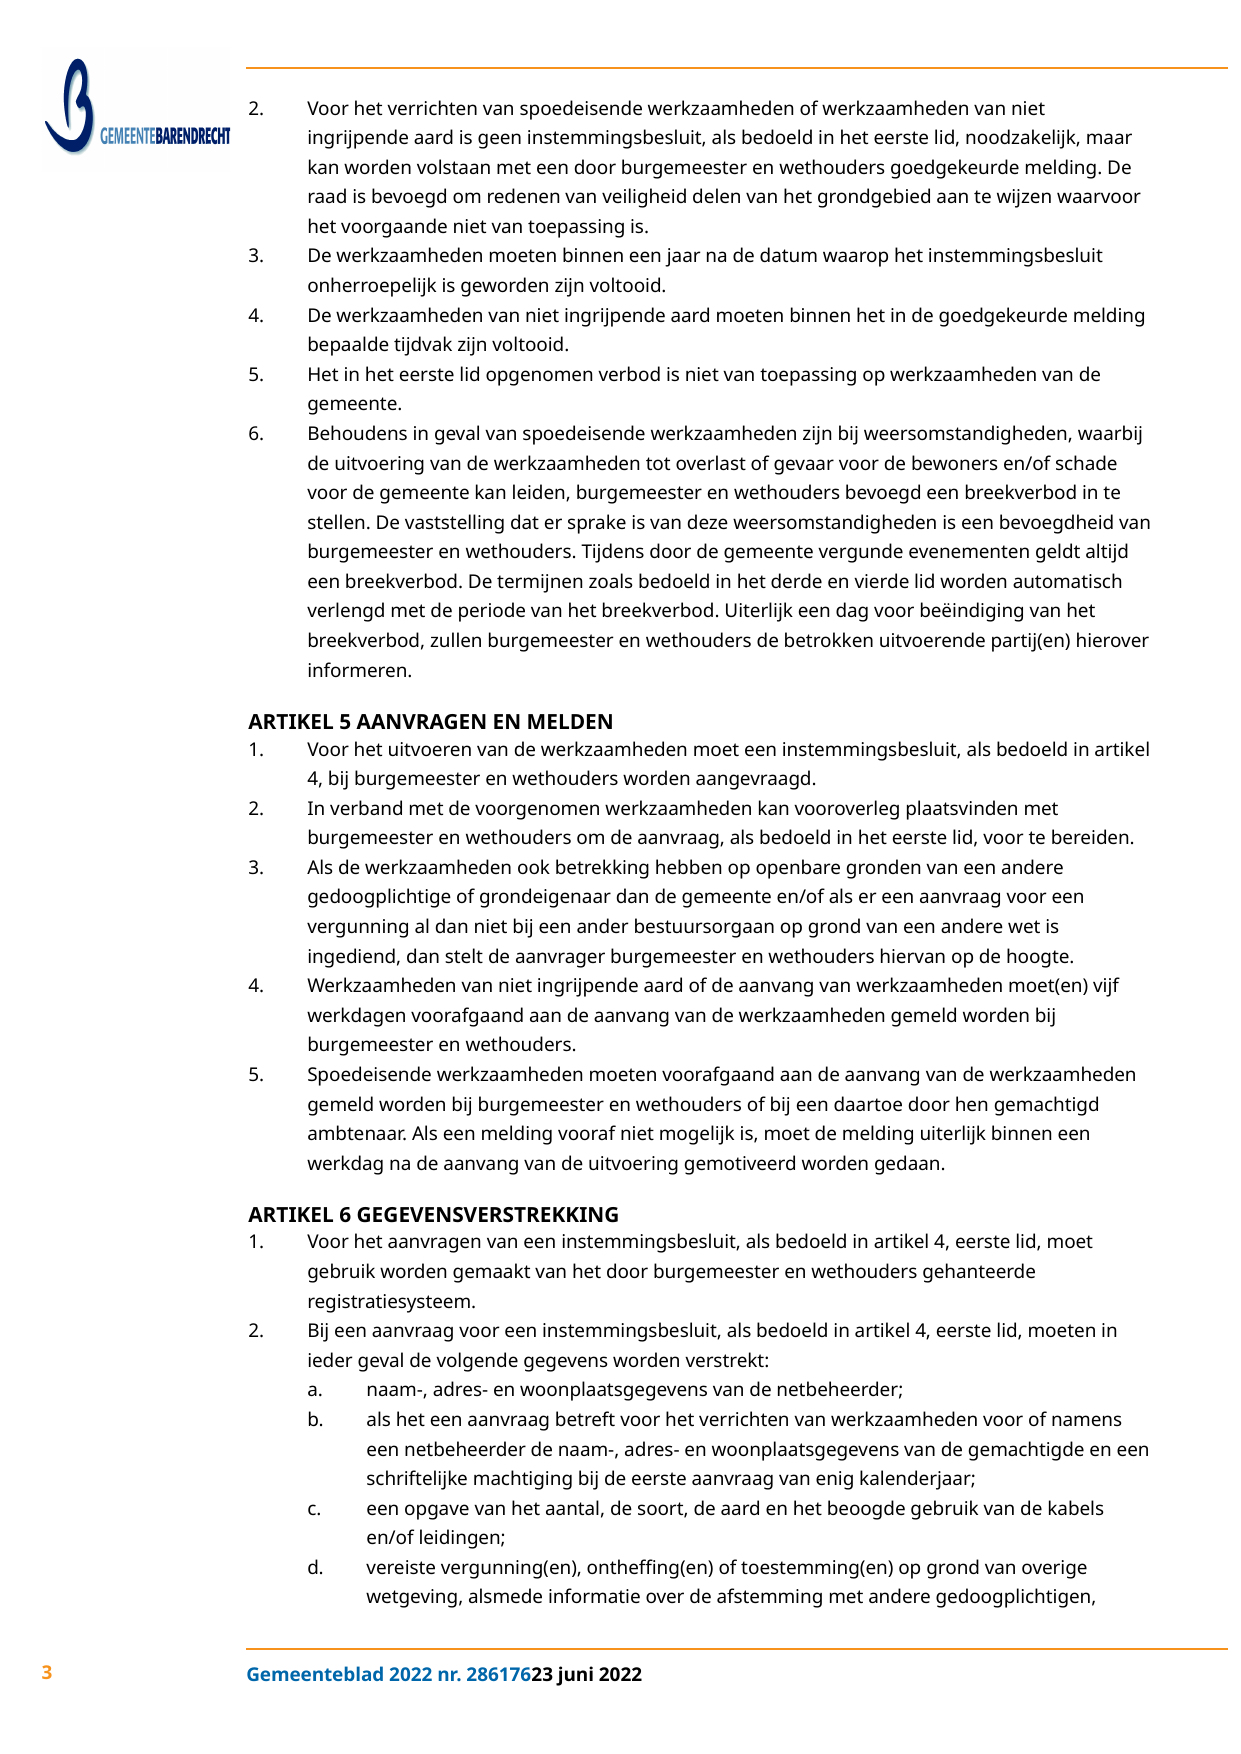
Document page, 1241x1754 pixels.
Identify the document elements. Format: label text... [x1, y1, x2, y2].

picture [41, 47, 231, 172]
list Voor het uitvoeren van de werkzaamheden moet een instemmingsbesluit, als bedoeld in artikel 4, bij burgemeester en wethouders worden aangevraagd. [248, 736, 1152, 791]
list Spoedeisende werkzaamheden moeten voorafgaand aan de aanvang van de werkzaamheden gemeld worden bij burgemeester en wethouders of bij een daartoe door hen gemachtigd ambtenaar. Als een melding vooraf niet mogelijk is, moet de melding uiterlijk binnen een werkdag na de aanvang van de uitvoering gemotiveerd worden gedaan. [248, 1061, 1152, 1176]
list De werkzaamheden van niet ingrijpende aard moeten binnen het in de goedgekeurde melding bepaalde tijdvak zijn voltooid. [248, 302, 1152, 357]
list een opgave van het aantal, de soort, de aard en het beoogde gebruik van de kabels en/of leidingen; [307, 1495, 1152, 1550]
list naam-, adres- en woonplaatsgegevens van de netbeheerder; [307, 1377, 1152, 1402]
list Bij een aanvraag voor een instemmingsbesluit, als bedoeld in artikel 4, eerste lid, moeten in ieder geval de volgende gegevens worden verstrekt: [248, 1317, 1152, 1373]
list In verband met de voorgenomen werkzaamheden kan vooroverleg plaatsvinden met burgemeester en wethouders om de aanvraag, als bedoeld in het eerste lid, voor te bereiden. [248, 795, 1152, 850]
list Voor het aanvragen van een instemmingsbesluit, als bedoeld in artikel 4, eerste lid, moet gebruik worden gemaakt van het door burgemeester en wethouders gehanteerde registratiesysteem. [248, 1229, 1152, 1314]
list Werkzaamheden van niet ingrijpende aard of de aanvang van werkzaamheden moet(en) vijf werkdagen voorafgaand aan de aanvang van de werkzaamheden gemeld worden bij burgemeester en wethouders. [248, 972, 1152, 1057]
list De werkzaamheden moeten binnen een jaar na de datum waarop het instemmingsbesluit onherroepelijk is geworden zijn voltooid. [248, 243, 1152, 298]
list Voor het verrichten van spoedeisende werkzaamheden of werkzaamheden van niet ingrijpende aard is geen instemmingsbesluit, als bedoeld in het eerste lid, noodzakelijk, maar kan worden volstaan met een door burgemeester en wethouders goedgekeurde melding. De raad is bevoegd om redenen van veiligheid delen van het grondgebied aan te wijzen waarvoor het voorgaande niet van toepassing is. [248, 95, 1152, 239]
list Het in het eerste lid opgenomen verbod is niet van toepassing op werkzaamheden van de gemeente. [248, 361, 1152, 416]
text ARTIKEL 6 GEGEVENSVERSTREKKING [248, 1200, 1152, 1229]
list Behoudens in geval van spoedeisende werkzaamheden zijn bij weersomstandigheden, waarbij de uitvoering van de werkzaamheden tot overlast of gevaar voor de bewoners en/of schade voor de gemeente kan leiden, burgemeester en wethouders bevoegd een breekverbod in te stellen. De vaststelling dat er sprake is van deze weersomstandigheden is een bevoegdheid van burgemeester en wethouders. Tijdens door de gemeente vergunde evenementen geldt altijd een breekverbod. De termijnen zoals bedoeld in het derde en vierde lid worden automatisch verlengd met de periode van het breekverbod. Uiterlijk een dag voor beëindiging van het breekverbod, zullen burgemeester en wethouders de betrokken uitvoerende partij(en) hierover informeren. [248, 420, 1152, 683]
list vereiste vergunning(en), ontheffing(en) of toestemming(en) op grond van overige wetgeving, alsmede informatie over de afstemming met andere gedoogplichtigen, [307, 1554, 1152, 1609]
list als het een aanvraag betreft voor het verrichten van werkzaamheden voor of namens een netbeheerder de naam-, adres- en woonplaatsgegevens van de gemachtigde en een schriftelijke machtiging bij de eerste aanvraag van enig kalenderjaar; [307, 1406, 1152, 1491]
list Als de werkzaamheden ook betrekking hebben op openbare gronden van een andere gedoogplichtige of grondeigenaar dan de gemeente en/of als er een aanvraag voor een vergunning al dan niet bij een ander bestuursorgaan op grond van een andere wet is ingediend, dan stelt de aanvrager burgemeester en wethouders hiervan op de hoogte. [248, 854, 1152, 968]
text ARTIKEL 5 AANVRAGEN EN MELDEN [248, 707, 1152, 736]
